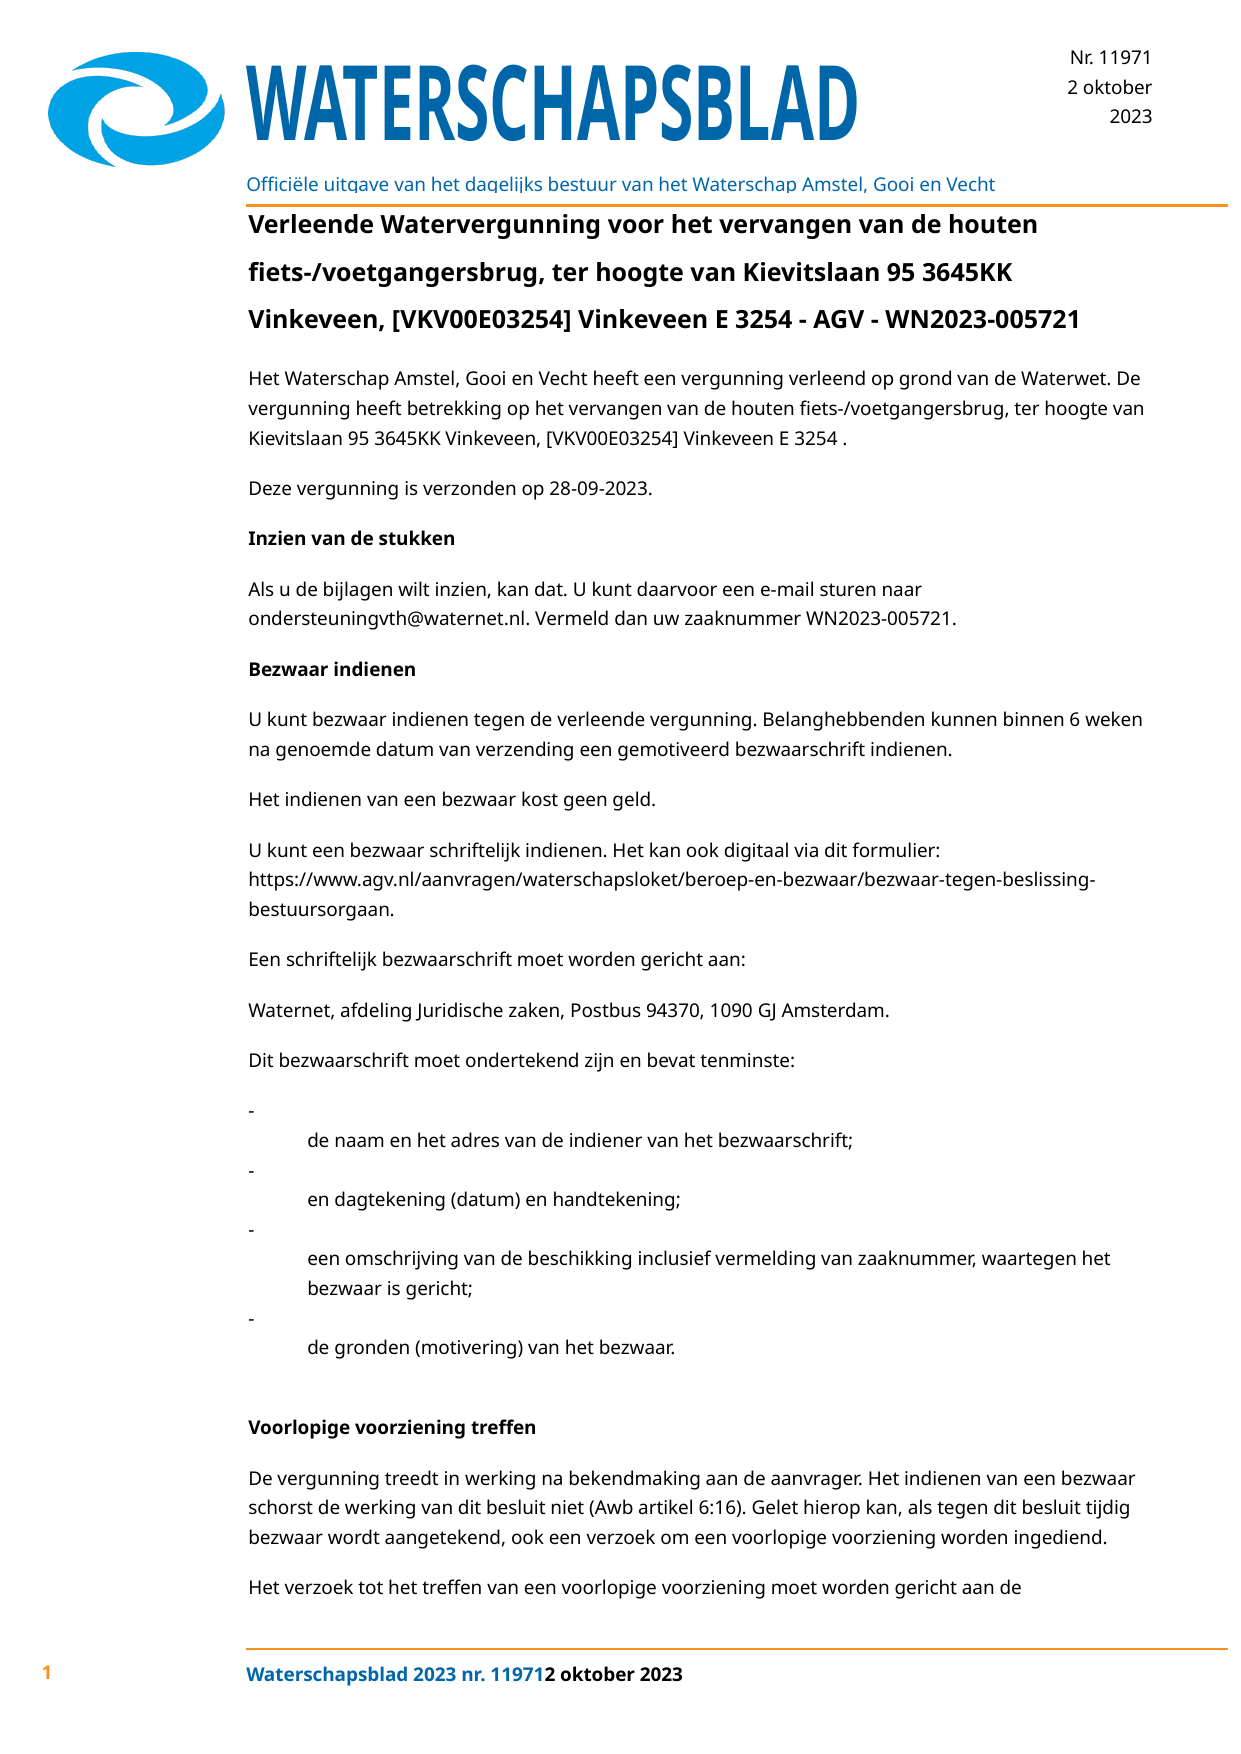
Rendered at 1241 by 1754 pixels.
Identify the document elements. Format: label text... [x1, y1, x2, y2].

text Verleende Watervergunning voor het vervangen van de houten fiets-/voetgangersbrug, ter hoogte van Kievitslaan 95 3645KK Vinkeveen, [VKV00E03254] Vinkeveen E 3254 - AGV - WN2023-005721 [248, 207, 1152, 336]
text Deze vergunning is verzonden op 28-09-2023. [248, 475, 1152, 501]
list de naam en het adres van de indiener van het bezwaarschrift; [248, 1127, 1152, 1153]
text Waternet, afdeling Juridische zaken, Postbus 94370, 1090 GJ Amsterdam. [248, 997, 1152, 1022]
text Voorlopige voorziening treffen [248, 1414, 1152, 1440]
text De vergunning treedt in werking na bekendmaking aan de aanvrager. Het indienen van een bezwaar schorst de werking van dit besluit niet (Awb artikel 6:16). Gelet hierop kan, als tegen dit besluit tijdig bezwaar wordt aangetekend, ook een verzoek om een voorlopige voorziening worden ingediend. [248, 1465, 1152, 1549]
text U kunt bezwaar indienen tegen de verleende vergunning. Belanghebbenden kunnen binnen 6 weken na genoemde datum van verzending een gemotiveerd bezwaarschrift indienen. [248, 706, 1152, 762]
text Als u de bijlagen wilt inzien, kan dat. U kunt daarvoor een e-mail sturen naar ondersteuningvth@waternet.nl. Vermeld dan uw zaaknummer WN2023-005721. [248, 576, 1152, 631]
list en dagtekening (datum) en handtekening; [248, 1186, 1152, 1212]
list een omschrijving van de beschikking inclusief vermelding van zaaknummer, waartegen het bezwaar is gericht; [248, 1246, 1152, 1301]
picture [41, 47, 231, 172]
text Dit bezwaarschrift moet ondertekend zijn en bevat tenminste: [248, 1047, 1152, 1073]
text Het Waterschap Amstel, Gooi en Vecht heeft een vergunning verleend op grond van de Waterwet. De vergunning heeft betrekking op het vervangen van de houten fiets-/voetgangersbrug, ter hoogte van Kievitslaan 95 3645KK Vinkeveen, [VKV00E03254] Vinkeveen E 3254 . [248, 366, 1152, 450]
text Het verzoek tot het treffen van een voorlopige voorziening moet worden gericht aan de [248, 1574, 1152, 1600]
text U kunt een bezwaar schriftelijk indienen. Het kan ook digitaal via dit formulier: https://www.agv.nl/aanvragen/waterschapsloket/beroep-en-bezwaar/bezwaar-tegen-beslissing-bestuursorgaan. [248, 837, 1152, 922]
text Inzien van de stukken [248, 526, 1152, 551]
text Bezwaar indienen [248, 656, 1152, 682]
list de gronden (motivering) van het bezwaar. [248, 1334, 1152, 1360]
text Het indienen van een bezwaar kost geen geld. [248, 786, 1152, 812]
text Een schriftelijk bezwaarschrift moet worden gericht aan: [248, 946, 1152, 972]
